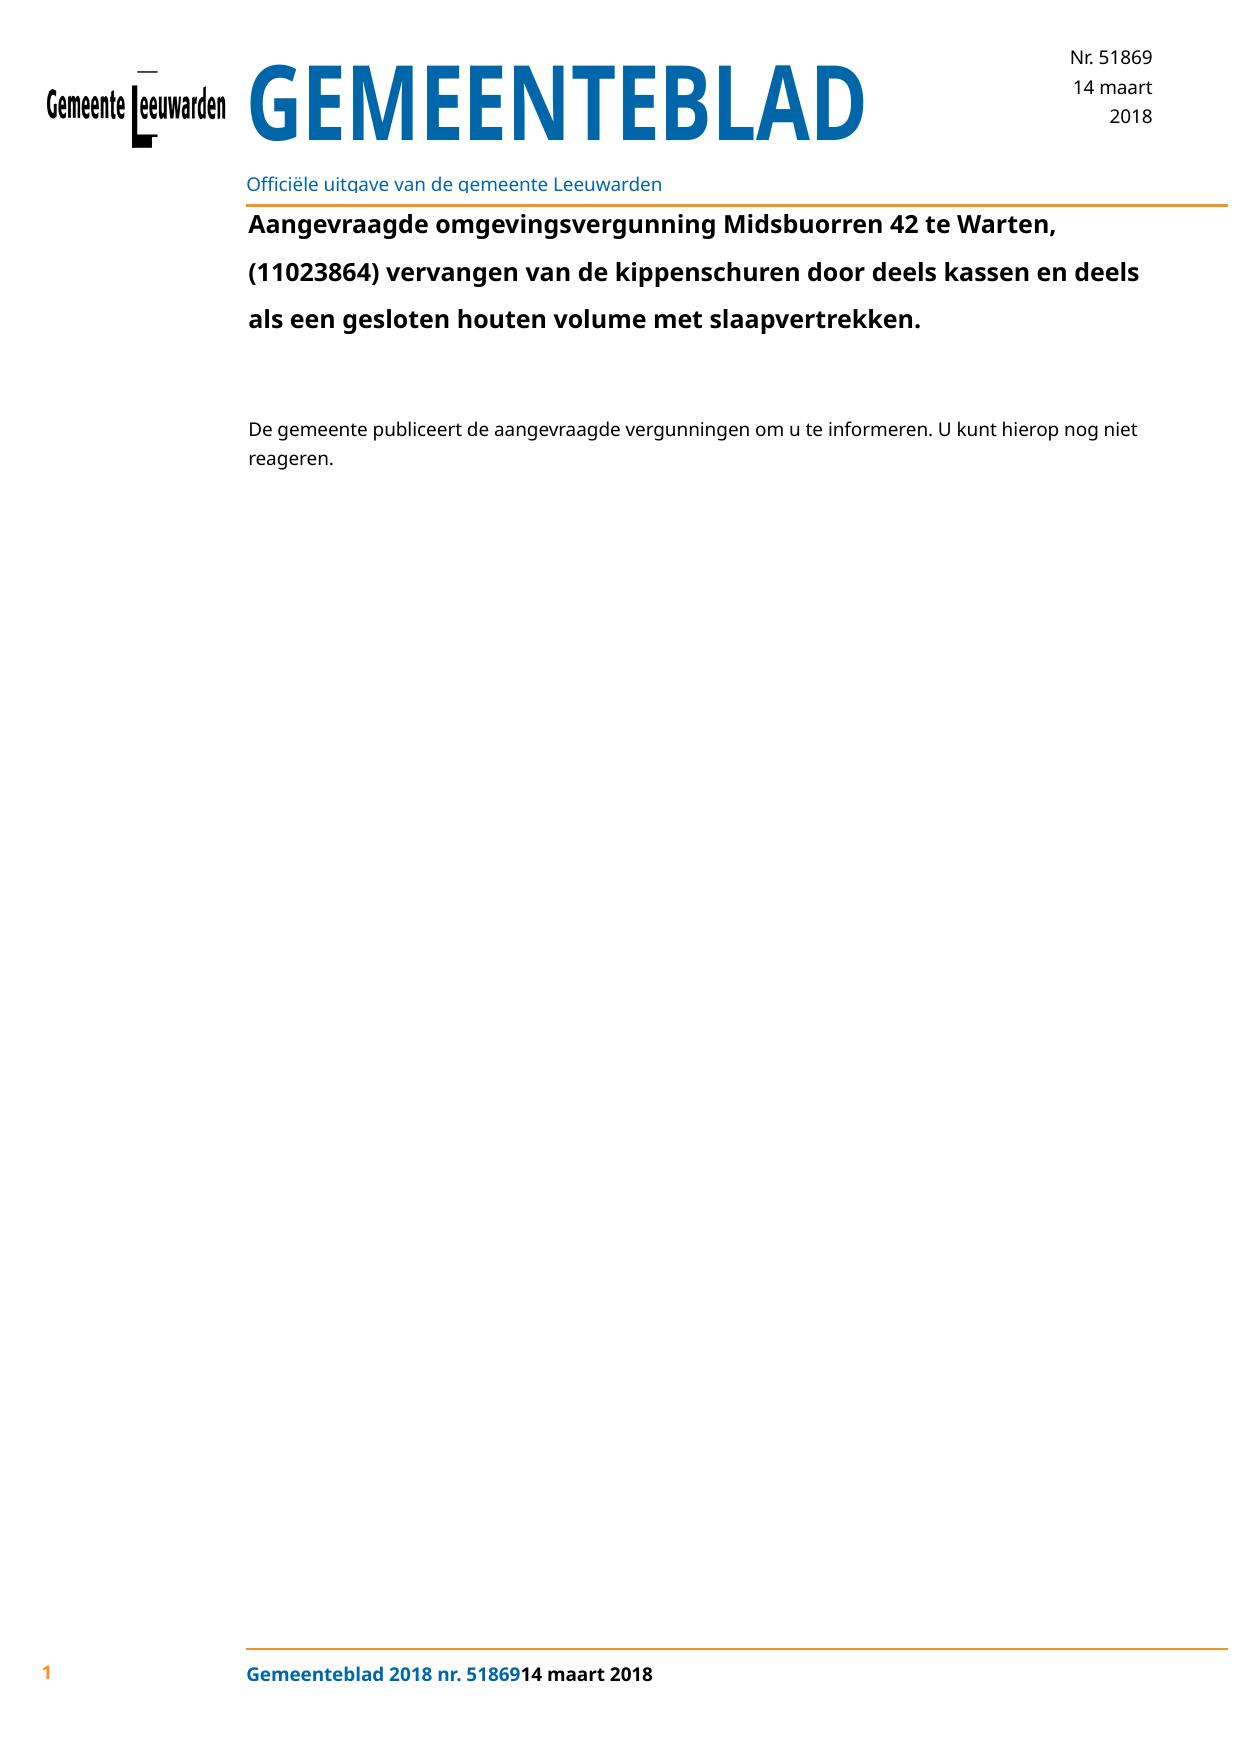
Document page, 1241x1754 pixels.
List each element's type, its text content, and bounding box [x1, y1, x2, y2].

text Aangevraagde omgevingsvergunning Midsbuorren 42 te Warten, (11023864) vervangen van de kippenschuren door deels kassen en deels als een gesloten houten volume met slaapvertrekken. [248, 207, 1152, 336]
text De gemeente publiceert de aangevraagde vergunningen om u te informeren. U kunt hierop nog niet reageren. [248, 416, 1152, 471]
picture [41, 47, 231, 172]
